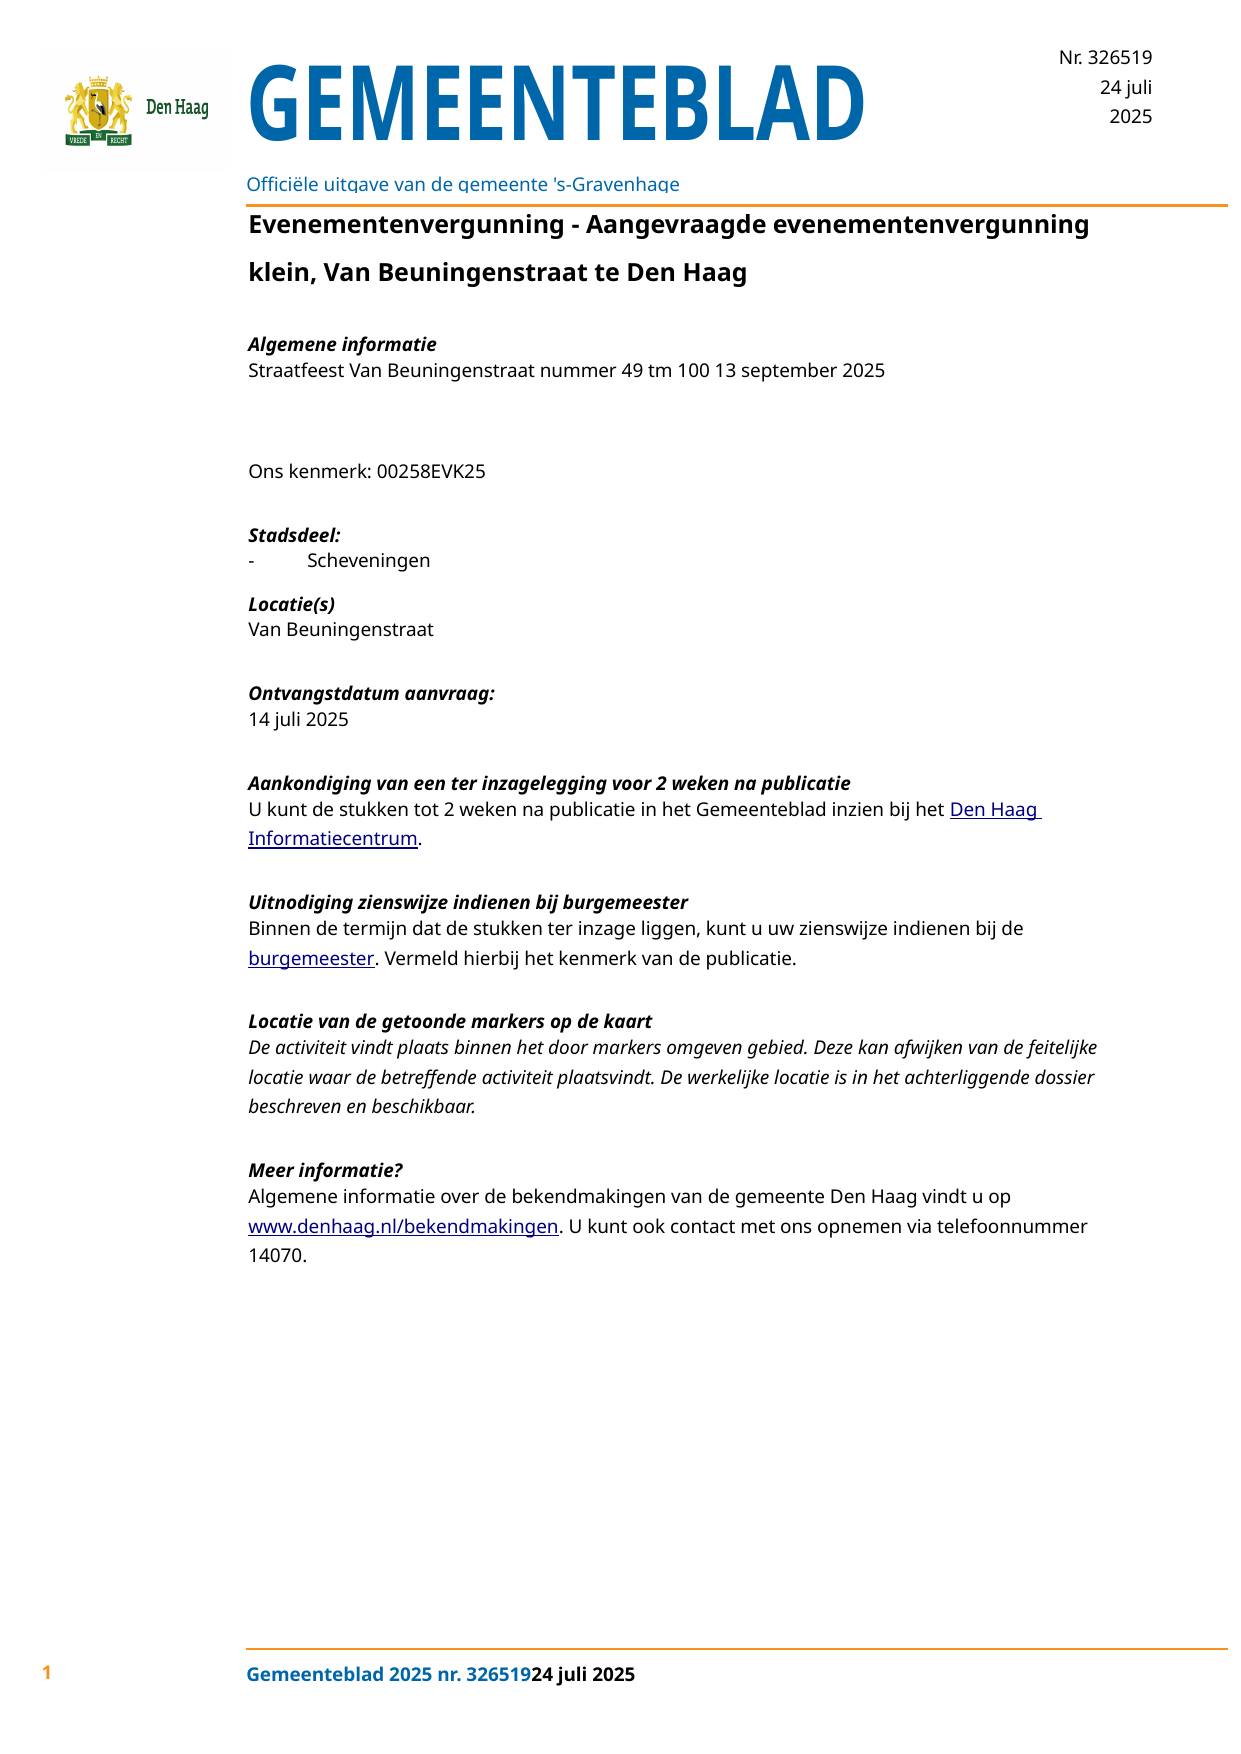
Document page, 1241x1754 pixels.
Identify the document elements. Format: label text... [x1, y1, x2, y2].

text Locatie(s) [248, 591, 1152, 617]
text Algemene informatie [248, 331, 1152, 357]
text Van Beuningenstraat [248, 617, 1152, 642]
text Straatfeest Van Beuningenstraat nummer 49 tm 100 13 september 2025 [248, 357, 1152, 383]
text De activiteit vindt plaats binnen het door markers omgeven gebied. Deze kan afwijken van de feitelijke locatie waar de betreffende activiteit plaatsvindt. De werkelijke locatie is in het achterliggende dossier beschreven en beschikbaar. [248, 1034, 1152, 1119]
picture [41, 47, 231, 172]
text Meer informatie? [248, 1158, 1152, 1183]
text Evenementenvergunning - Aangevraagde evenementenvergunning klein, Van Beuningenstraat te Den Haag [248, 207, 1152, 288]
text 14 juli 2025 [248, 706, 1152, 732]
text Ontvangstdatum aanvraag: [248, 681, 1152, 706]
text Ons kenmerk: 00258EVK25 [248, 458, 1152, 484]
text U kunt de stukken tot 2 weken na publicatie in het Gemeenteblad inzien bij het Den Haag Informatiecentrum. [248, 796, 1152, 851]
text Algemene informatie over de bekendmakingen van de gemeente Den Haag vindt u op www.denhaag.nl/bekendmakingen. U kunt ook contact met ons opnemen via telefoonnummer 14070. [248, 1183, 1152, 1268]
text Aankondiging van een ter inzagelegging voor 2 weken na publicatie [248, 770, 1152, 796]
text Stadsdeel: [248, 522, 1152, 548]
text Binnen de termijn dat de stukken ter inzage liggen, kunt u uw zienswijze indienen bij de burgemeester. Vermeld hierbij het kenmerk van de publicatie. [248, 915, 1152, 971]
text Uitnodiging zienswijze indienen bij burgemeester [248, 889, 1152, 915]
list Scheveningen [248, 548, 1152, 573]
text Locatie van de getoonde markers op de kaart [248, 1009, 1152, 1034]
